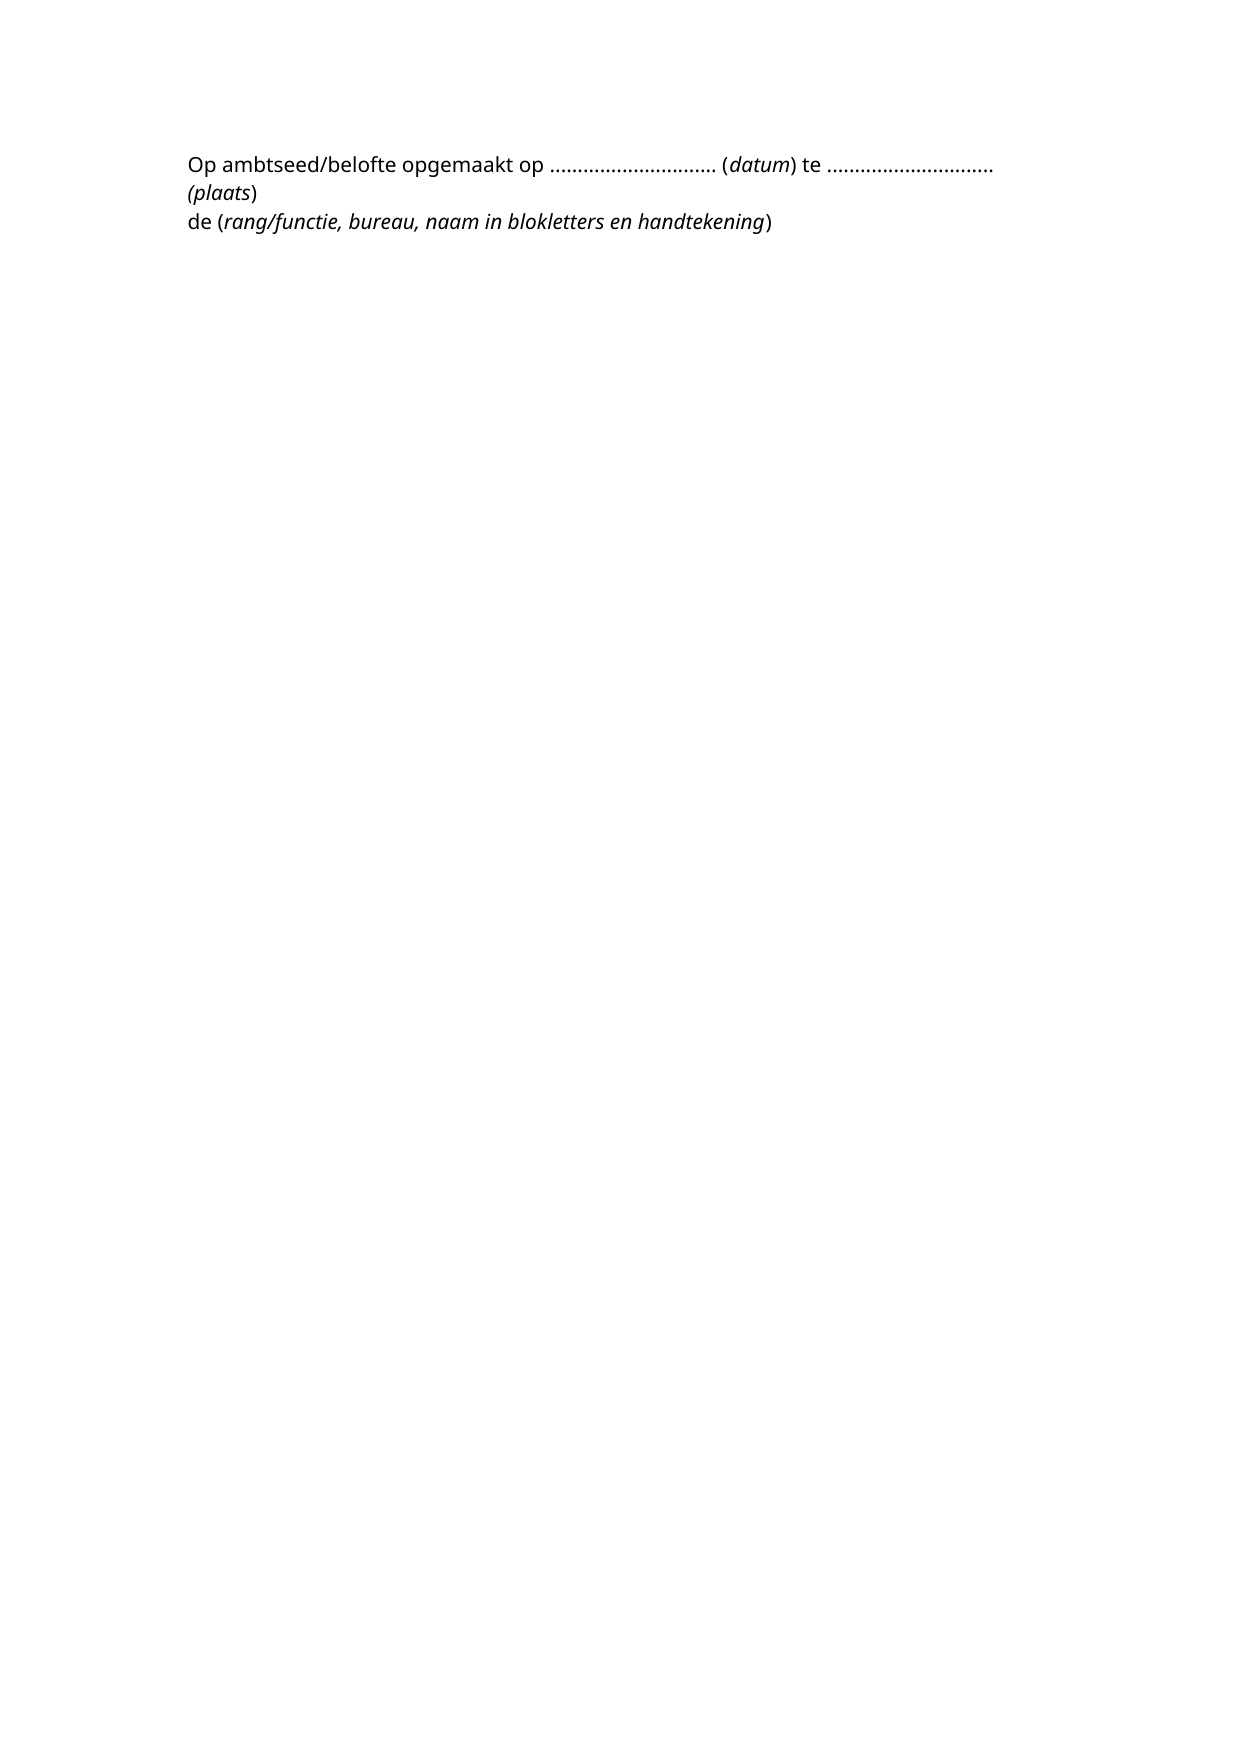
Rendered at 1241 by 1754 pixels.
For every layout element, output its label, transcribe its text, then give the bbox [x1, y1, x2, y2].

text Op ambtseed/belofte opgemaakt op .............................. (datum) te ..............................(plaats) [187, 150, 1053, 207]
text de (rang/functie, bureau, naam in blokletters en handtekening) [187, 207, 1053, 235]
